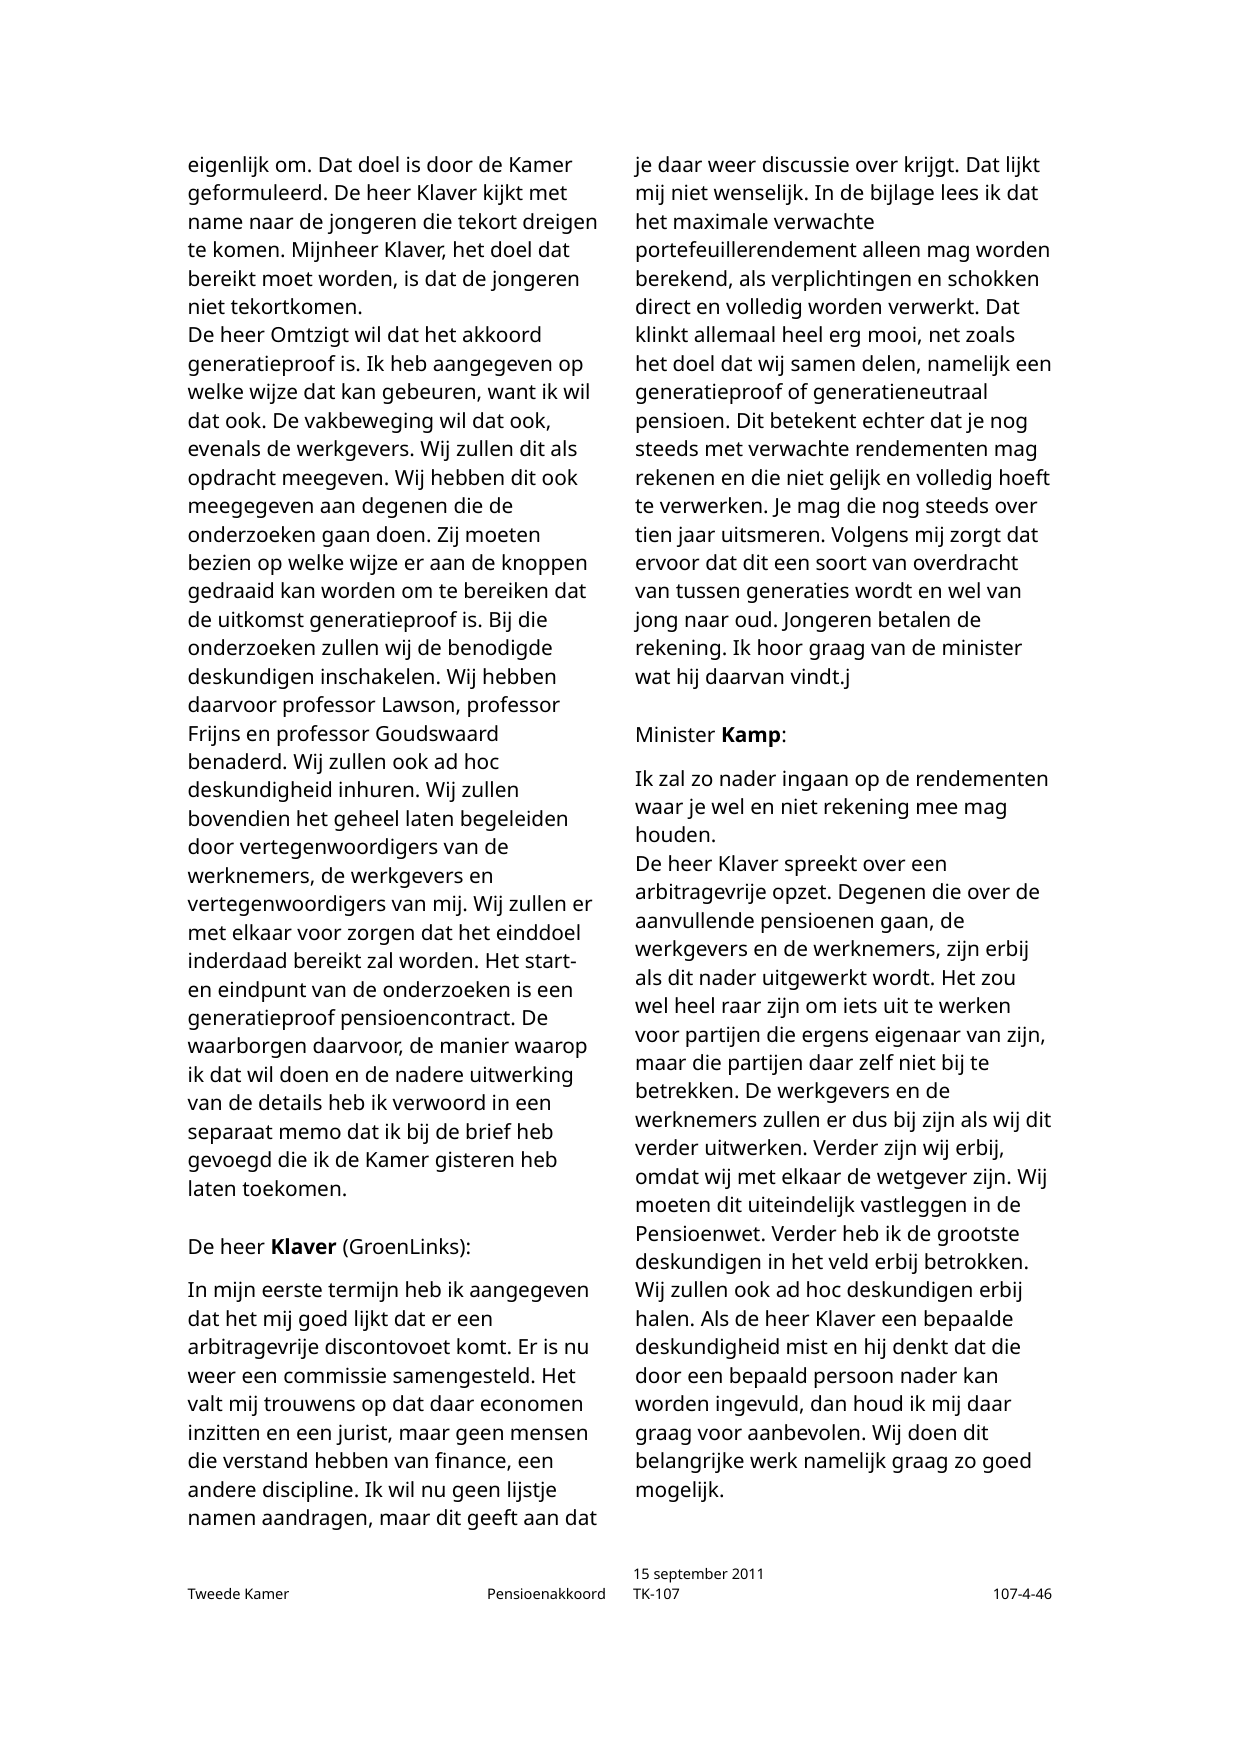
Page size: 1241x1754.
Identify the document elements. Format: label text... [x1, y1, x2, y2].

text je daar weer discussie over krijgt. Dat lijkt mij niet wenselijk. In de bijlage lees ik dat het maximale verwachte portefeuillerendement alleen mag worden berekend, als verplichtingen en schokken direct en volledig worden verwerkt. Dat klinkt allemaal heel erg mooi, net zoals het doel dat wij samen delen, namelijk een generatieproof of generatieneutraal pensioen. Dit betekent echter dat je nog steeds met verwachte rendementen mag rekenen en die niet gelijk en volledig hoeft te verwerken. Je mag die nog steeds over tien jaar uitsmeren. Volgens mij zorgt dat ervoor dat dit een soort van overdracht van tussen generaties wordt en wel van jong naar oud. Jongeren betalen de rekening. Ik hoor graag van de minister wat hij daarvan vindt.j [635, 150, 1053, 690]
text Ik zal zo nader ingaan op de rendementen waar je wel en niet rekening mee mag houden. [635, 764, 1053, 849]
text eigenlijk om. Dat doel is door de Kamer geformuleerd. De heer Klaver kijkt met name naar de jongeren die tekort dreigen te komen. Mijnheer Klaver, het doel dat bereikt moet worden, is dat de jongeren niet tekortkomen. [187, 150, 605, 321]
text Minister Kamp: [635, 720, 1053, 749]
text De heer Omtzigt wil dat het akkoord generatieproof is. Ik heb aangegeven op welke wijze dat kan gebeuren, want ik wil dat ook. De vakbeweging wil dat ook, evenals de werkgevers. Wij zullen dit als opdracht meegeven. Wij hebben dit ook meegegeven aan degenen die de onderzoeken gaan doen. Zij moeten bezien op welke wijze er aan de knoppen gedraaid kan worden om te bereiken dat de uitkomst generatieproof is. Bij die onderzoeken zullen wij de benodigde deskundigen inschakelen. Wij hebben daarvoor professor Lawson, professor Frijns en professor Goudswaard benaderd. Wij zullen ook ad hoc deskundigheid inhuren. Wij zullen bovendien het geheel laten begeleiden door vertegenwoordigers van de werknemers, de werkgevers en vertegenwoordigers van mij. Wij zullen er met elkaar voor zorgen dat het einddoel inderdaad bereikt zal worden. Het start- en eindpunt van de onderzoeken is een generatieproof pensioencontract. De waarborgen daarvoor, de manier waarop ik dat wil doen en de nadere uitwerking van de details heb ik verwoord in een separaat memo dat ik bij de brief heb gevoegd die ik de Kamer gisteren heb laten toekomen. [187, 321, 605, 1202]
text In mijn eerste termijn heb ik aangegeven dat het mij goed lijkt dat er een arbitragevrije discontovoet komt. Er is nu weer een commissie samengesteld. Het valt mij trouwens op dat daar economen inzitten en een jurist, maar geen mensen die verstand hebben van finance, een andere discipline. Ik wil nu geen lijstje namen aandragen, maar dit geeft aan dat [187, 1276, 605, 1532]
text De heer Klaver (GroenLinks): [187, 1232, 605, 1261]
text De heer Klaver spreekt over een arbitragevrije opzet. Degenen die over de aanvullende pensioenen gaan, de werkgevers en de werknemers, zijn erbij als dit nader uitgewerkt wordt. Het zou wel heel raar zijn om iets uit te werken voor partijen die ergens eigenaar van zijn, maar die partijen daar zelf niet bij te betrekken. De werkgevers en de werknemers zullen er dus bij zijn als wij dit verder uitwerken. Verder zijn wij erbij, omdat wij met elkaar de wetgever zijn. Wij moeten dit uiteindelijk vastleggen in de Pensioenwet. Verder heb ik de grootste deskundigen in het veld erbij betrokken. Wij zullen ook ad hoc deskundigen erbij halen. Als de heer Klaver een bepaalde deskundigheid mist en hij denkt dat die door een bepaald persoon nader kan worden ingevuld, dan houd ik mij daar graag voor aanbevolen. Wij doen dit belangrijke werk namelijk graag zo goed mogelijk. [635, 849, 1053, 1503]
